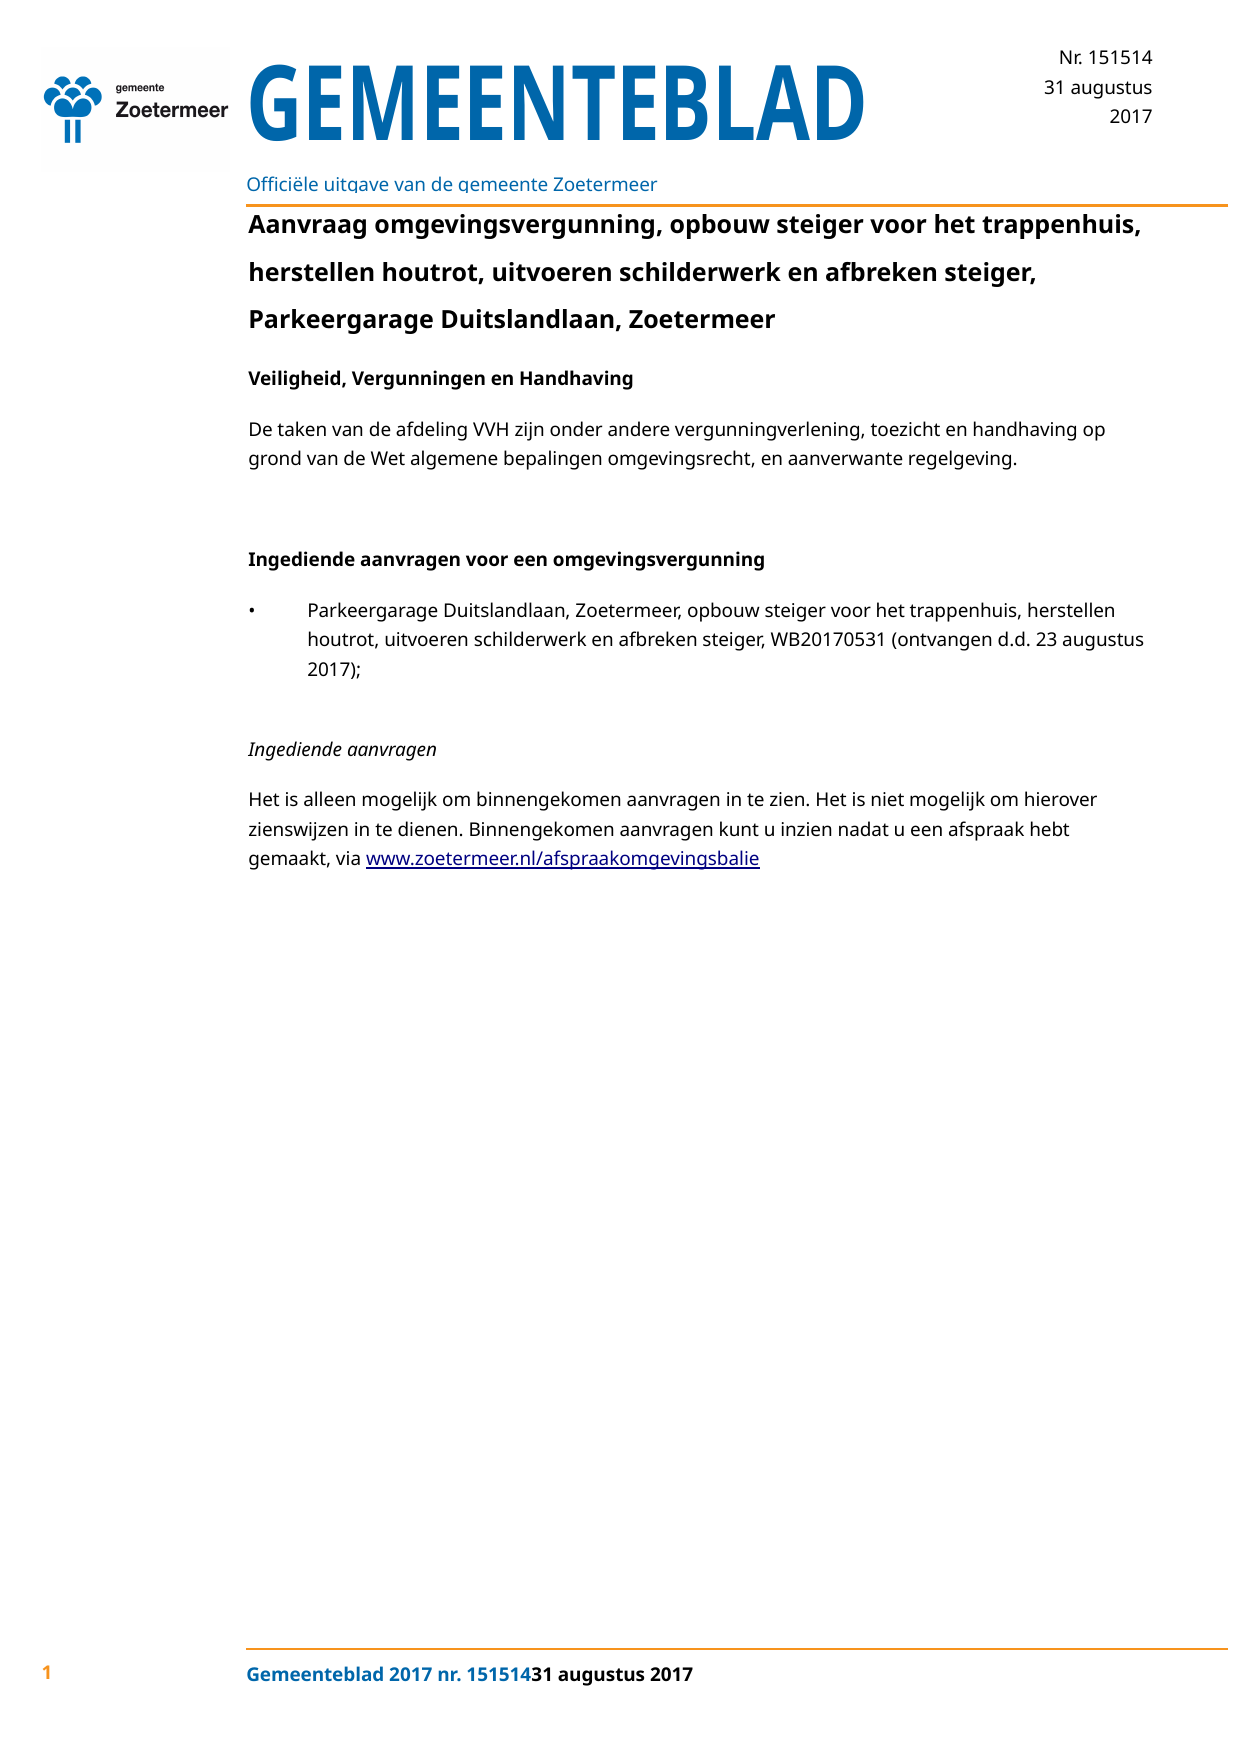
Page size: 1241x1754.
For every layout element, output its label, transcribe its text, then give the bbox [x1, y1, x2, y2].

text Ingediende aanvragen voor een omgevingsvergunning [248, 546, 1152, 572]
text Veiligheid, Vergunningen en Handhaving [248, 366, 1152, 391]
picture [41, 47, 231, 172]
text Aanvraag omgevingsvergunning, opbouw steiger voor het trappenhuis, herstellen houtrot, uitvoeren schilderwerk en afbreken steiger, Parkeergarage Duitslandlaan, Zoetermeer [248, 207, 1152, 336]
text De taken van de afdeling VVH zijn onder andere vergunningverlening, toezicht en handhaving op grond van de Wet algemene bepalingen omgevingsrecht, en aanverwante regelgeving. [248, 416, 1152, 471]
list Parkeergarage Duitslandlaan, Zoetermeer, opbouw steiger voor het trappenhuis, herstellen houtrot, uitvoeren schilderwerk en afbreken steiger, WB20170531 (ontvangen d.d. 23 augustus 2017); [248, 597, 1152, 682]
text Ingediende aanvragen [248, 736, 1152, 762]
text Het is alleen mogelijk om binnengekomen aanvragen in te zien. Het is niet mogelijk om hierover zienswijzen in te dienen. Binnengekomen aanvragen kunt u inzien nadat u een afspraak hebt gemaakt, via www.zoetermeer.nl/afspraakomgevingsbalie [248, 786, 1152, 871]
